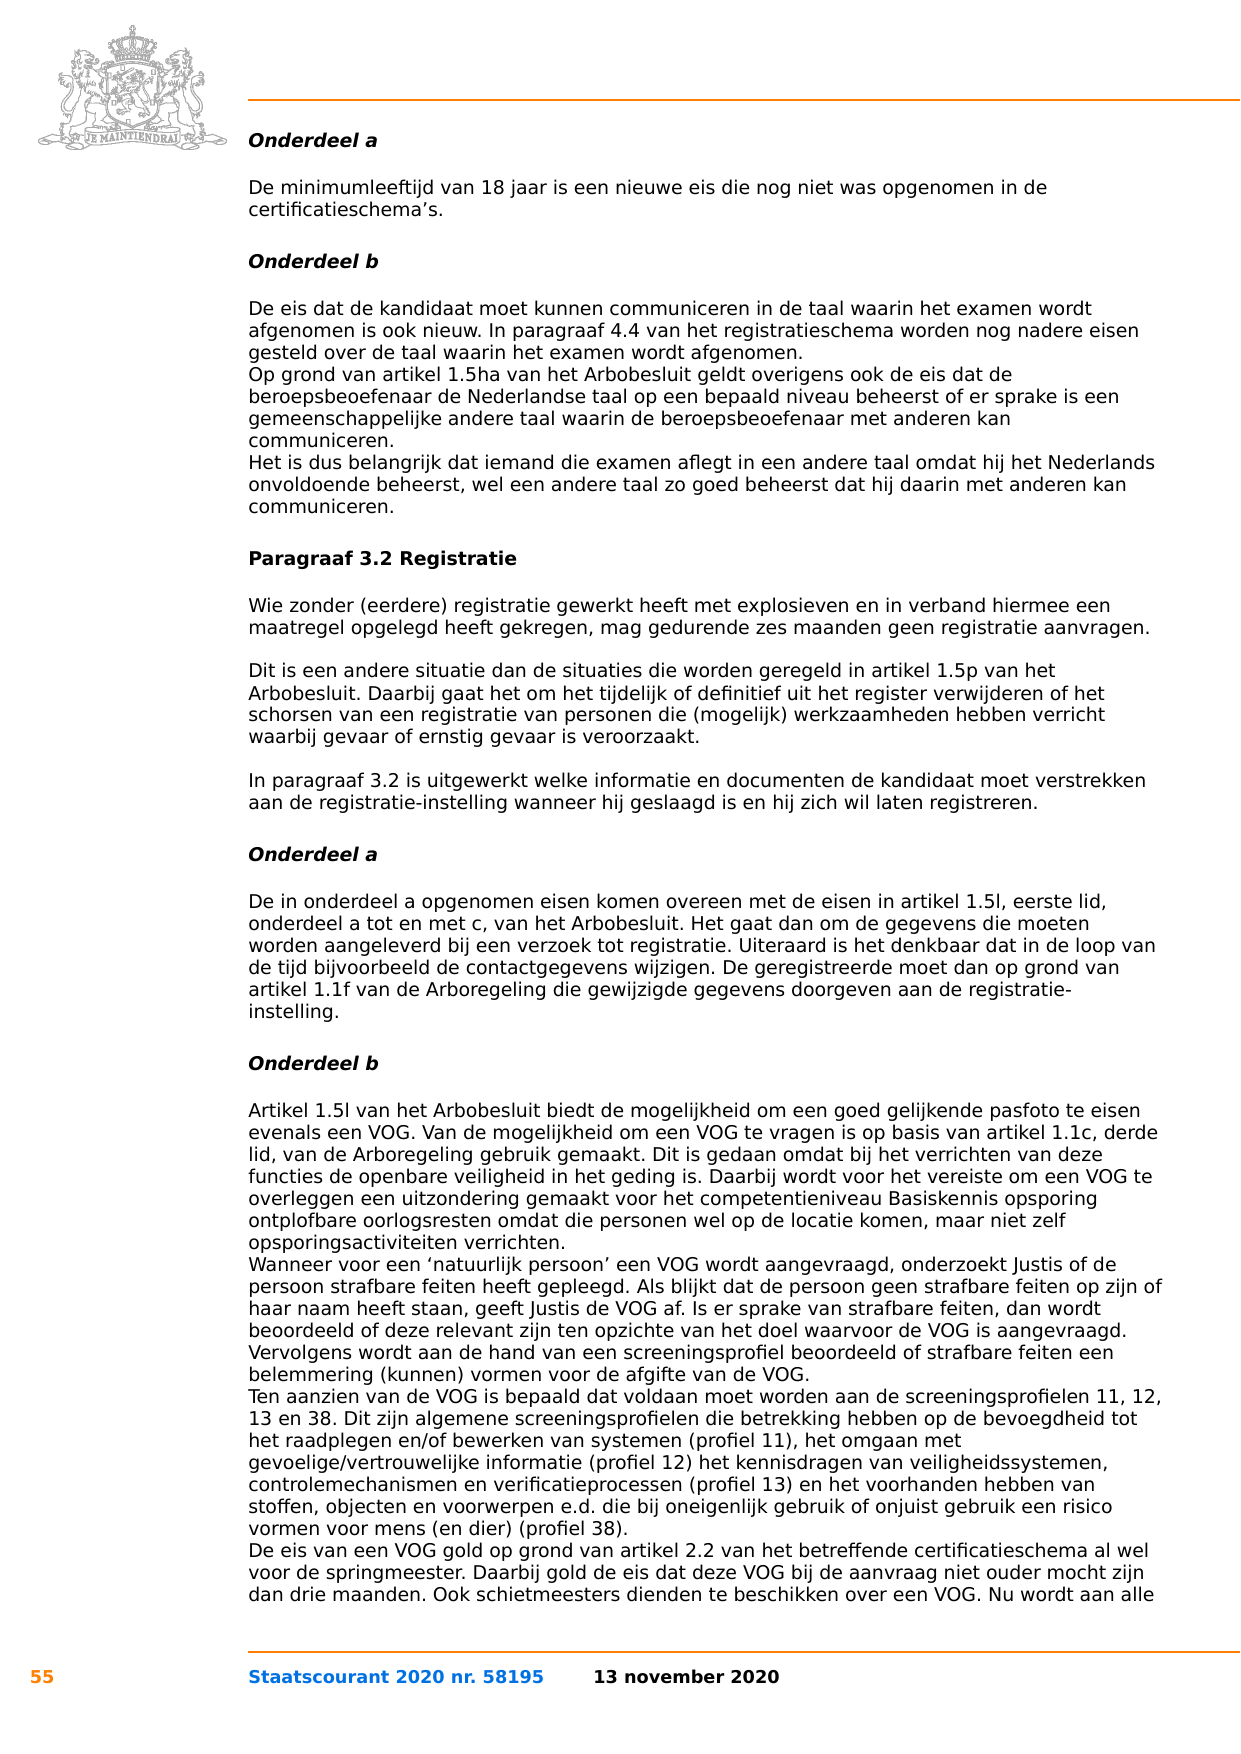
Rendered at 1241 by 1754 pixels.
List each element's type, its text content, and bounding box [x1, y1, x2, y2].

text Artikel 1.5l van het Arbobesluit biedt de mogelijkheid om een goed gelijkende pasfoto te eisen evenals een VOG. Van de mogelijkheid om een VOG te vragen is op basis van artikel 1.1c, derde lid, van de Arboregeling gebruik gemaakt. Dit is gedaan omdat bij het verrichten van deze functies de openbare veiligheid in het geding is. Daarbij wordt voor het vereiste om een VOG te overleggen een uitzondering gemaakt voor het competentieniveau Basiskennis opsporing ontplofbare oorlogsresten omdat die personen wel op de locatie komen, maar niet zelf opsporingsactiviteiten verrichten. [248, 1100, 1163, 1254]
subtitle Onderdeel b [248, 251, 1163, 273]
text Wanneer voor een ‘natuurlijk persoon’ een VOG wordt aangevraagd, onderzoekt Justis of de persoon strafbare feiten heeft gepleegd. Als blijkt dat de persoon geen strafbare feiten op zijn of haar naam heeft staan, geeft Justis de VOG af. Is er sprake van strafbare feiten, dan wordt beoordeeld of deze relevant zijn ten opzichte van het doel waarvoor de VOG is aangevraagd. Vervolgens wordt aan de hand van een screeningsprofiel beoordeeld of strafbare feiten een belemmering (kunnen) vormen voor de afgifte van de VOG. [248, 1254, 1163, 1386]
subtitle Onderdeel a [248, 844, 1163, 866]
text De minimumleeftijd van 18 jaar is een nieuwe eis die nog niet was opgenomen in de certificatieschema’s. [248, 177, 1163, 221]
text De eis dat de kandidaat moet kunnen communiceren in de taal waarin het examen wordt afgenomen is ook nieuw. In paragraaf 4.4 van het registratieschema worden nog nadere eisen gesteld over de taal waarin het examen wordt afgenomen. [248, 298, 1163, 364]
picture [38, 25, 227, 150]
text Wie zonder (eerdere) registratie gewerkt heeft met explosieven en in verband hiermee een maatregel opgelegd heeft gekregen, mag gedurende zes maanden geen registratie aanvragen. [248, 594, 1163, 638]
text Dit is een andere situatie dan de situaties die worden geregeld in artikel 1.5p van het Arbobesluit. Daarbij gaat het om het tijdelijk of definitief uit het register verwijderen of het schorsen van een registratie van personen die (mogelijk) werkzaamheden hebben verricht waarbij gevaar of ernstig gevaar is veroorzaakt. [248, 660, 1163, 748]
text De eis van een VOG gold op grond van artikel 2.2 van het betreffende certificatieschema al wel voor de springmeester. Daarbij gold de eis dat deze VOG bij de aanvraag niet ouder mocht zijn dan drie maanden. Ook schietmeesters dienden te beschikken over een VOG. Nu wordt aan alle [248, 1539, 1163, 1606]
text Op grond van artikel 1.5ha van het Arbobesluit geldt overigens ook de eis dat de beroepsbeoefenaar de Nederlandse taal op een bepaald niveau beheerst of er sprake is een gemeenschappelijke andere taal waarin de beroepsbeoefenaar met anderen kan communiceren. [248, 364, 1163, 452]
subtitle Onderdeel a [248, 130, 1163, 152]
text Het is dus belangrijk dat iemand die examen aflegt in een andere taal omdat hij het Nederlands onvoldoende beheerst, wel een andere taal zo goed beheerst dat hij daarin met anderen kan communiceren. [248, 452, 1163, 518]
text Ten aanzien van de VOG is bepaald dat voldaan moet worden aan de screeningsprofielen 11, 12, 13 en 38. Dit zijn algemene screeningsprofielen die betrekking hebben op de bevoegdheid tot het raadplegen en/of bewerken van systemen (profiel 11), het omgaan met gevoelige/vertrouwelijke informatie (profiel 12) het kennisdragen van veiligheidssystemen, controlemechanismen en verificatieprocessen (profiel 13) en het voorhanden hebben van stoffen, objecten en voorwerpen e.d. die bij oneigenlijk gebruik of onjuist gebruik een risico vormen voor mens (en dier) (profiel 38). [248, 1386, 1163, 1539]
subtitle Paragraaf 3.2 Registratie [248, 548, 1163, 569]
text De in onderdeel a opgenomen eisen komen overeen met de eisen in artikel 1.5l, eerste lid, onderdeel a tot en met c, van het Arbobesluit. Het gaat dan om de gegevens die moeten worden aangeleverd bij een verzoek tot registratie. Uiteraard is het denkbaar dat in de loop van de tijd bijvoorbeeld de contactgegevens wijzigen. De geregistreerde moet dan op grond van artikel 1.1f van de Arboregeling die gewijzigde gegevens doorgeven aan de registratie-instelling. [248, 891, 1163, 1023]
subtitle Onderdeel b [248, 1053, 1163, 1075]
text In paragraaf 3.2 is uitgewerkt welke informatie en documenten de kandidaat moet verstrekken aan de registratie-instelling wanneer hij geslaagd is en hij zich wil laten registreren. [248, 770, 1163, 814]
